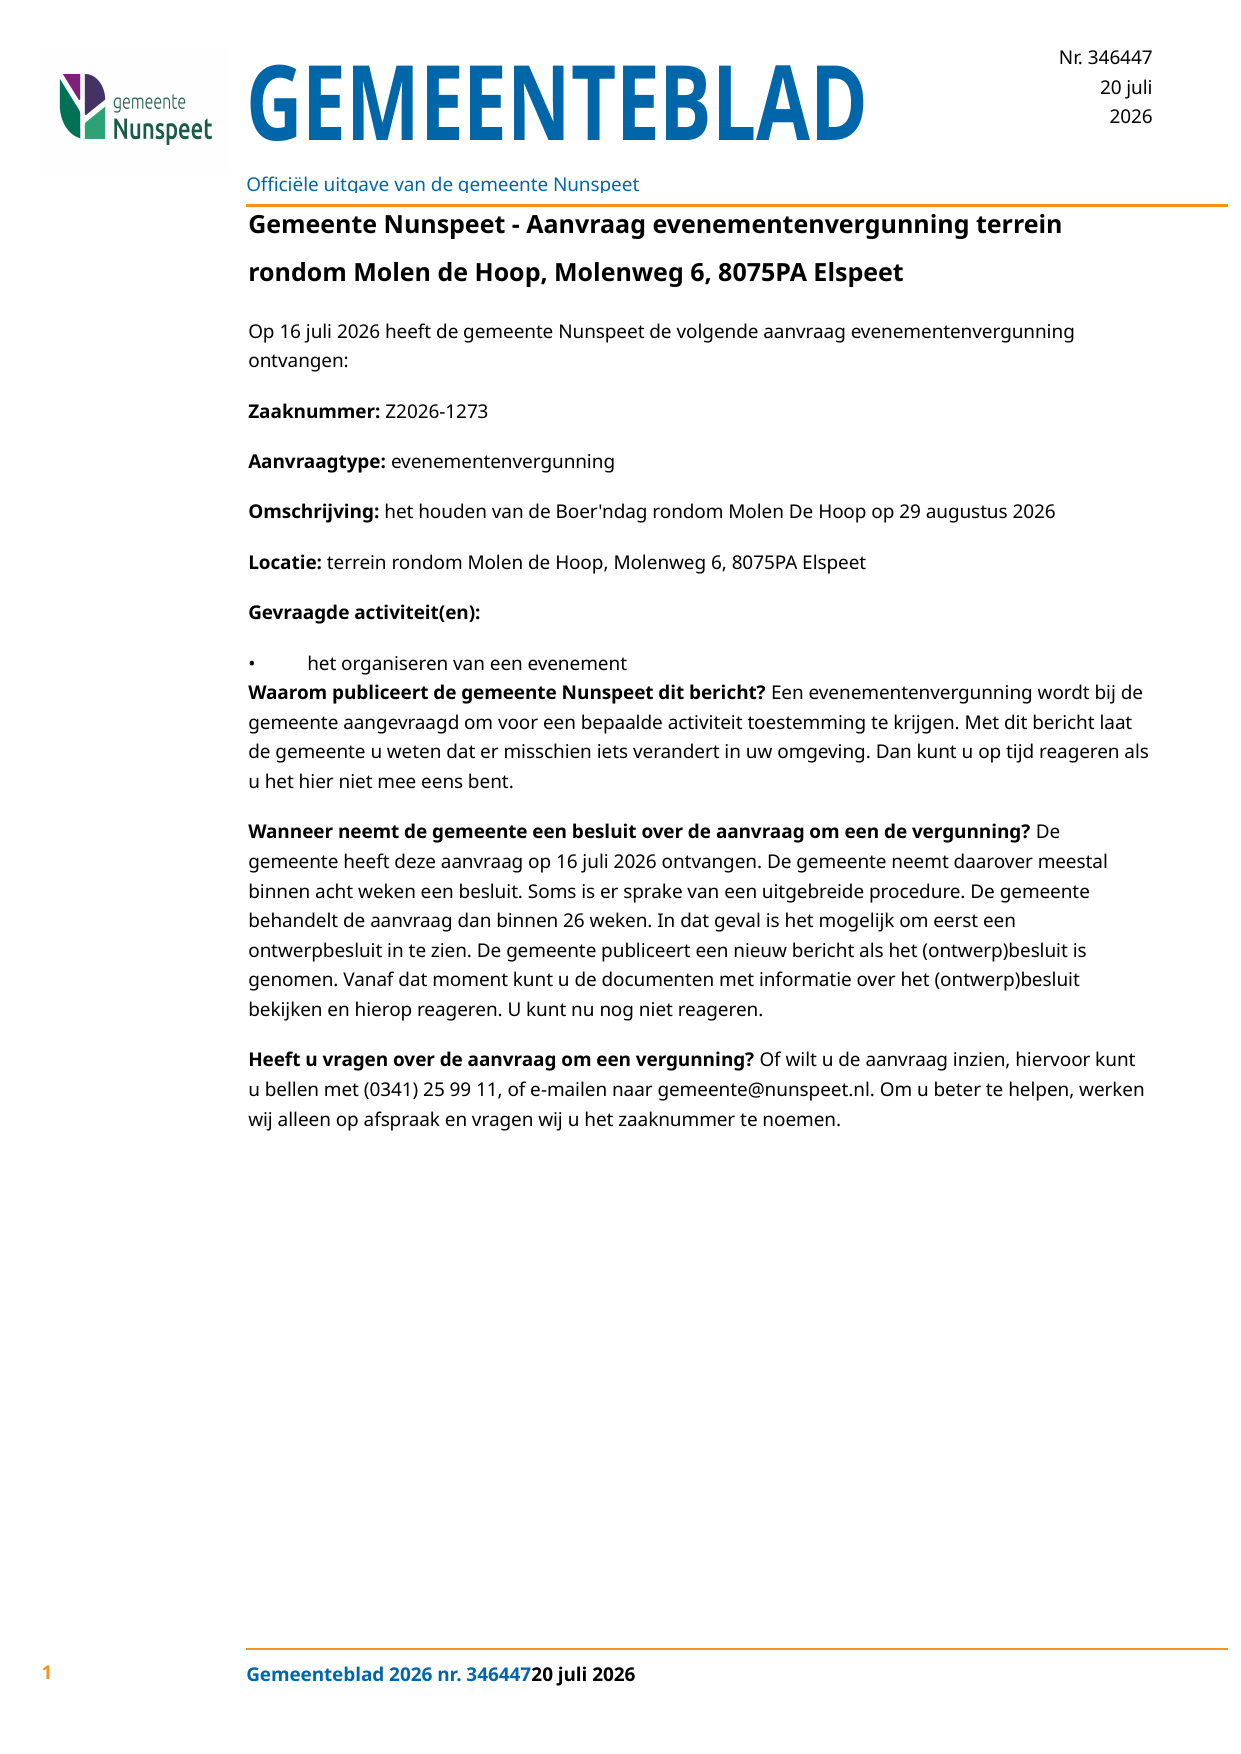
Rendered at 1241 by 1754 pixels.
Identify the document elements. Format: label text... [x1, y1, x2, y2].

text Gemeente Nunspeet - Aanvraag evenementenvergunning terrein rondom Molen de Hoop, Molenweg 6, 8075PA Elspeet [248, 207, 1152, 288]
picture [41, 47, 231, 172]
text Locatie: terrein rondom Molen de Hoop, Molenweg 6, 8075PA Elspeet [248, 549, 1152, 575]
text Gevraagde activiteit(en): [248, 599, 1152, 625]
text Wanneer neemt de gemeente een besluit over de aanvraag om een de vergunning? De gemeente heeft deze aanvraag op 16 juli 2026 ontvangen. De gemeente neemt daarover meestal binnen acht weken een besluit. Soms is er sprake van een uitgebreide procedure. De gemeente behandelt de aanvraag dan binnen 26 weken. In dat geval is het mogelijk om eerst een ontwerpbesluit in te zien. De gemeente publiceert een nieuw bericht als het (ontwerp)besluit is genomen. Vanaf dat moment kunt u de documenten met informatie over het (ontwerp)besluit bekijken en hierop reageren. U kunt nu nog niet reageren. [248, 819, 1152, 1022]
text Heeft u vragen over de aanvraag om een vergunning? Of wilt u de aanvraag inzien, hiervoor kunt u bellen met (0341) 25 99 11, of e-mailen naar gemeente@nunspeet.nl. Om u beter te helpen, werken wij alleen op afspraak en vragen wij u het zaaknummer te noemen. [248, 1047, 1152, 1132]
list het organiseren van een evenement [248, 650, 1152, 676]
text Waarom publiceert de gemeente Nunspeet dit bericht? Een evenementenvergunning wordt bij de gemeente aangevraagd om voor een bepaalde activiteit toestemming te krijgen. Met dit bericht laat de gemeente u weten dat er misschien iets verandert in uw omgeving. Dan kunt u op tijd reageren als u het hier niet mee eens bent. [248, 679, 1152, 794]
text Aanvraagtype: evenementenvergunning [248, 448, 1152, 474]
text Zaaknummer: Z2026-1273 [248, 398, 1152, 424]
text Op 16 juli 2026 heeft de gemeente Nunspeet de volgende aanvraag evenementenvergunning ontvangen: [248, 318, 1152, 373]
text Omschrijving: het houden van de Boer'ndag rondom Molen De Hoop op 29 augustus 2026 [248, 499, 1152, 524]
